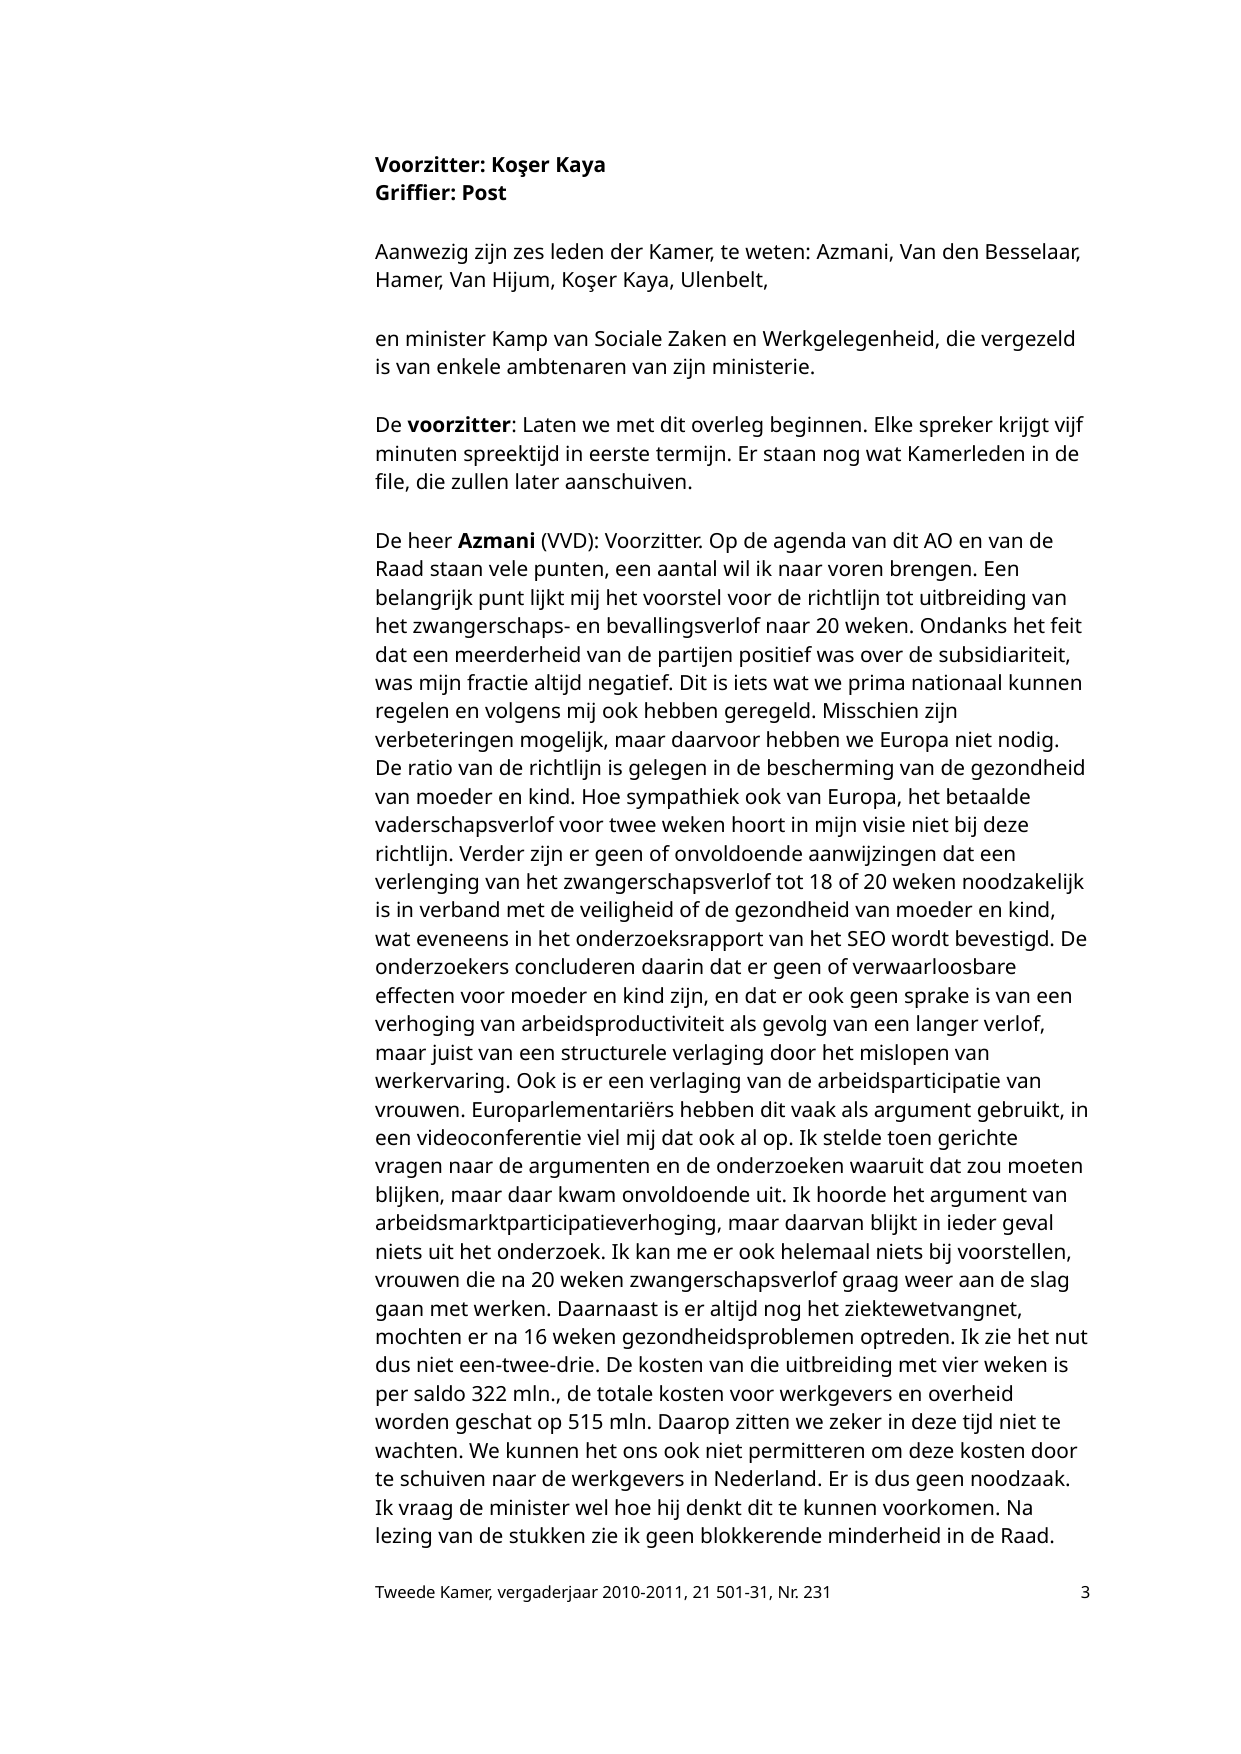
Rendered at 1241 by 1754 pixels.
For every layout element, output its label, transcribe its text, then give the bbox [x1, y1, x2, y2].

text Aanwezig zijn zes leden der Kamer, te weten: Azmani, Van den Besselaar, Hamer, Van Hijum, Koşer Kaya, Ulenbelt, [375, 237, 1090, 294]
text Griffier: Post [375, 178, 1090, 207]
text Voorzitter: Koşer Kaya [375, 150, 1090, 178]
text De heer Azmani (VVD): Voorzitter. Op de agenda van dit AO en van de Raad staan vele punten, een aantal wil ik naar voren brengen. Een belangrijk punt lijkt mij het voorstel voor de richtlijn tot uitbreiding van het zwangerschaps- en bevallingsverlof naar 20 weken. Ondanks het feit dat een meerderheid van de partijen positief was over de subsidiariteit, was mijn fractie altijd negatief. Dit is iets wat we prima nationaal kunnen regelen en volgens mij ook hebben geregeld. Misschien zijn verbeteringen mogelijk, maar daarvoor hebben we Europa niet nodig. De ratio van de richtlijn is gelegen in de bescherming van de gezondheid van moeder en kind. Hoe sympathiek ook van Europa, het betaalde vaderschapsverlof voor twee weken hoort in mijn visie niet bij deze richtlijn. Verder zijn er geen of onvoldoende aanwijzingen dat een verlenging van het zwangerschapsverlof tot 18 of 20 weken noodzakelijk is in verband met de veiligheid of de gezondheid van moeder en kind, wat eveneens in het onderzoeksrapport van het SEO wordt bevestigd. De onderzoekers concluderen daarin dat er geen of verwaarloosbare effecten voor moeder en kind zijn, en dat er ook geen sprake is van een verhoging van arbeidsproductiviteit als gevolg van een langer verlof, maar juist van een structurele verlaging door het mislopen van werkervaring. Ook is er een verlaging van de arbeidsparticipatie van vrouwen. Europarlementariërs hebben dit vaak als argument gebruikt, in een videoconferentie viel mij dat ook al op. Ik stelde toen gerichte vragen naar de argumenten en de onderzoeken waaruit dat zou moeten blijken, maar daar kwam onvoldoende uit. Ik hoorde het argument van arbeidsmarktparticipatieverhoging, maar daarvan blijkt in ieder geval niets uit het onderzoek. Ik kan me er ook helemaal niets bij voorstellen, vrouwen die na 20 weken zwangerschapsverlof graag weer aan de slag gaan met werken. Daarnaast is er altijd nog het ziektewetvangnet, mochten er na 16 weken gezondheidsproblemen optreden. Ik zie het nut dus niet een-twee-drie. De kosten van die uitbreiding met vier weken is per saldo 322 mln., de totale kosten voor werkgevers en overheid worden geschat op 515 mln. Daarop zitten we zeker in deze tijd niet te wachten. We kunnen het ons ook niet permitteren om deze kosten door te schuiven naar de werkgevers in Nederland. Er is dus geen noodzaak. Ik vraag de minister wel hoe hij denkt dit te kunnen voorkomen. Na lezing van de stukken zie ik geen blokkerende minderheid in de Raad. [375, 526, 1090, 1550]
text en minister Kamp van Sociale Zaken en Werkgelegenheid, die vergezeld is van enkele ambtenaren van zijn ministerie. [375, 324, 1090, 381]
text De voorzitter: Laten we met dit overleg beginnen. Elke spreker krijgt vijf minuten spreektijd in eerste termijn. Er staan nog wat Kamerleden in de file, die zullen later aanschuiven. [375, 411, 1090, 496]
